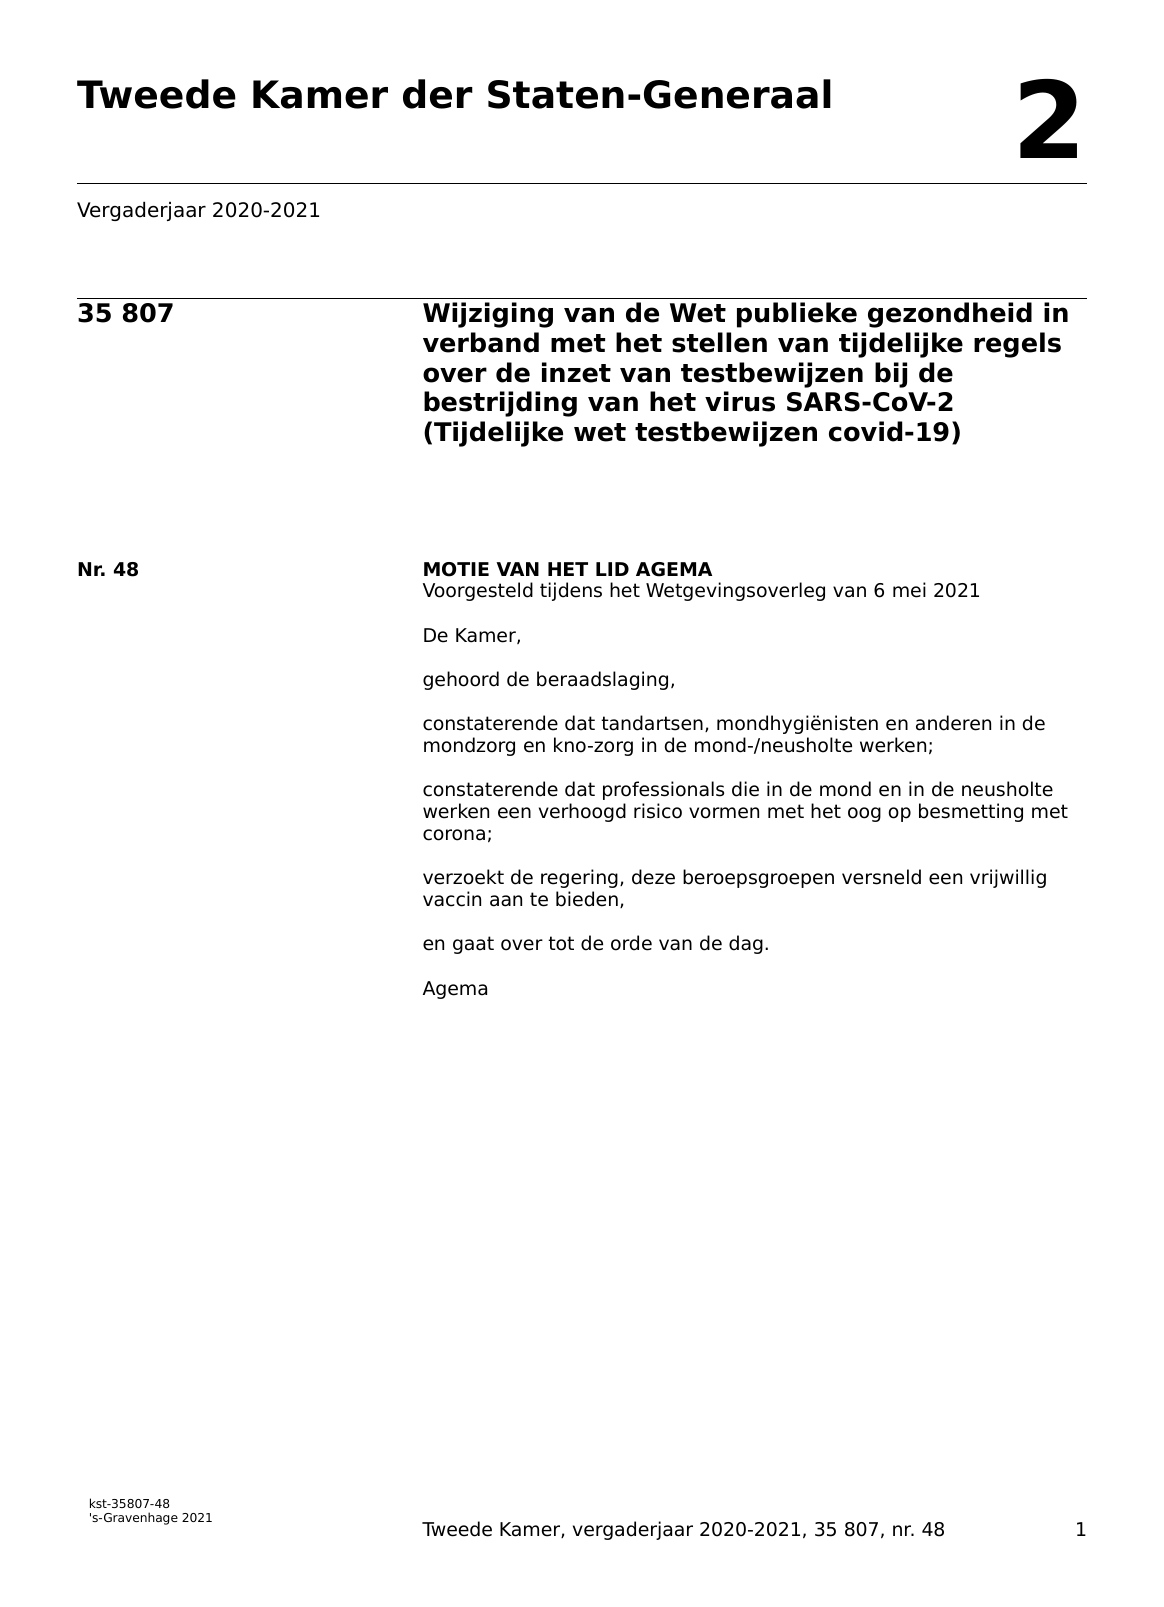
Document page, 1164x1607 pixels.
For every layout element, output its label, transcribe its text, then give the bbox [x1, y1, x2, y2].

text Agema [422, 977, 1087, 999]
table_header Tweede Kamer der Staten-Generaal [77, 59, 886, 183]
text gehoord de beraadslaging, [422, 669, 1087, 691]
text Voorgesteld tijdens het Wetgevingsoverleg van 6 mei 2021 [422, 580, 1087, 602]
text constaterende dat professionals die in de mond en in de neusholte werken een verhoogd risico vormen met het oog op besmetting met corona; [422, 779, 1087, 845]
text verzoekt de regering, deze beroepsgroepen versneld een vrijwillig vaccin aan te bieden, [422, 867, 1087, 911]
text constaterende dat tandartsen, mondhygiënisten en anderen in de mondzorg en kno-zorg in de mond-/neusholte werken; [422, 713, 1087, 757]
table_cell Vergaderjaar 2020-2021 [77, 184, 1087, 298]
text De Kamer, [422, 624, 1087, 647]
text kst-35807-48 [88, 1497, 323, 1511]
text 's-Gravenhage 2021 [88, 1511, 323, 1525]
table_header 2 [886, 59, 1087, 183]
subtitle 35 807 Wijziging van de Wet publieke gezondheid in verband met het stellen van tijdelijke regels over de inzet van testbewijzen bij de bestrijding van het virus SARS-CoV-2 (Tijdelijke wet testbewijzen covid-19) [77, 299, 1087, 447]
text en gaat over tot de orde van de dag. [422, 933, 1087, 955]
subtitle Nr. 48 MOTIE VAN HET LID AGEMA [77, 558, 1087, 580]
